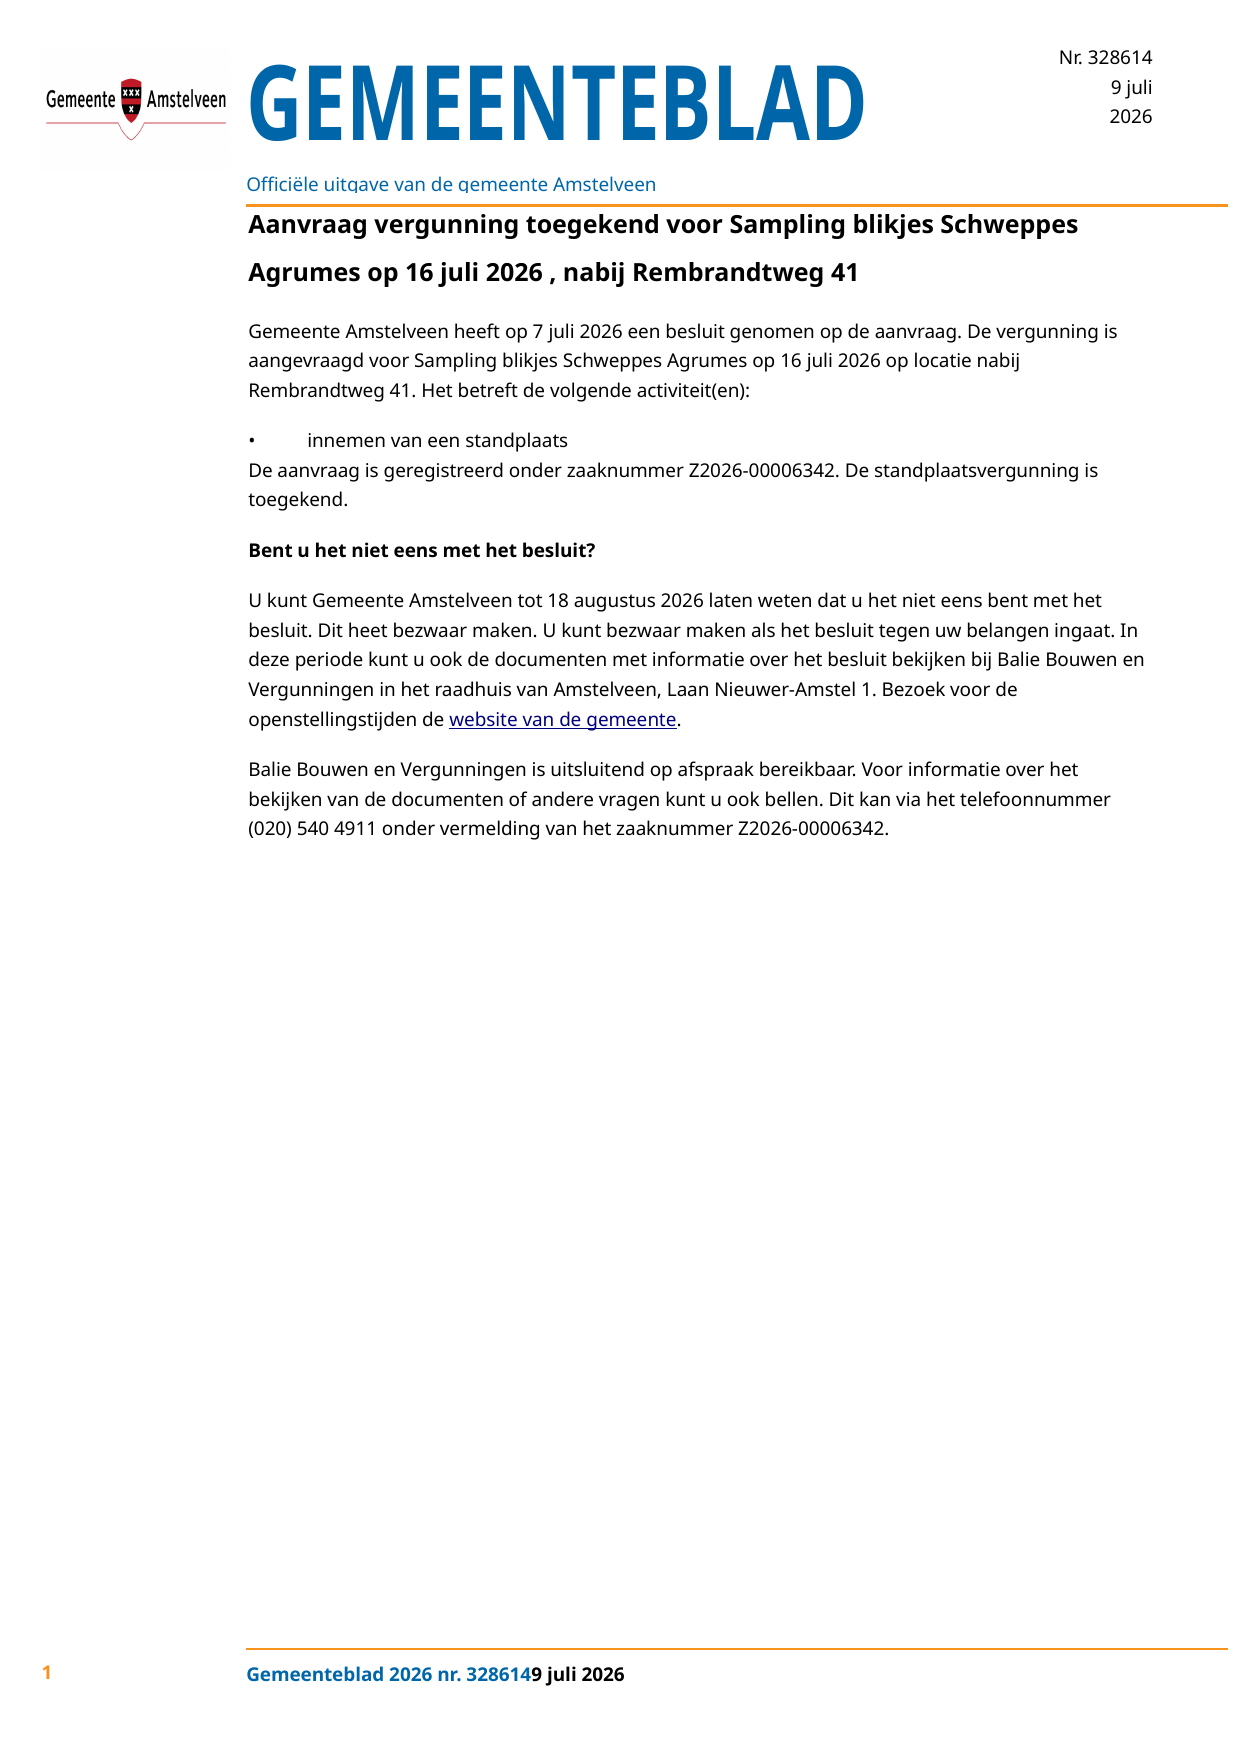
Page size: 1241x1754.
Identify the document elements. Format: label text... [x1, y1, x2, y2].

list innemen van een standplaats [248, 427, 1152, 453]
text Gemeente Amstelveen heeft op 7 juli 2026 een besluit genomen op de aanvraag. De vergunning is aangevraagd voor Sampling blikjes Schweppes Agrumes op 16 juli 2026 op locatie nabij Rembrandtweg 41. Het betreft de volgende activiteit(en): [248, 318, 1152, 403]
text Balie Bouwen en Vergunningen is uitsluitend op afspraak bereikbaar. Voor informatie over het bekijken van de documenten of andere vragen kunt u ook bellen. Dit kan via het telefoonnummer (020) 540 4911 onder vermelding van het zaaknummer Z2026-00006342. [248, 756, 1152, 841]
picture [41, 47, 231, 172]
text U kunt Gemeente Amstelveen tot 18 augustus 2026 laten weten dat u het niet eens bent met het besluit. Dit heet bezwaar maken. U kunt bezwaar maken als het besluit tegen uw belangen ingaat. In deze periode kunt u ook de documenten met informatie over het besluit bekijken bij Balie Bouwen en Vergunningen in het raadhuis van Amstelveen, Laan Nieuwer-Amstel 1. Bezoek voor de openstellingstijden de website van de gemeente. [248, 587, 1152, 732]
text Aanvraag vergunning toegekend voor Sampling blikjes Schweppes Agrumes op 16 juli 2026 , nabij Rembrandtweg 41 [248, 207, 1152, 288]
text Bent u het niet eens met het besluit? [248, 537, 1152, 563]
text De aanvraag is geregistreerd onder zaaknummer Z2026-00006342. De standplaatsvergunning is toegekend. [248, 457, 1152, 512]
